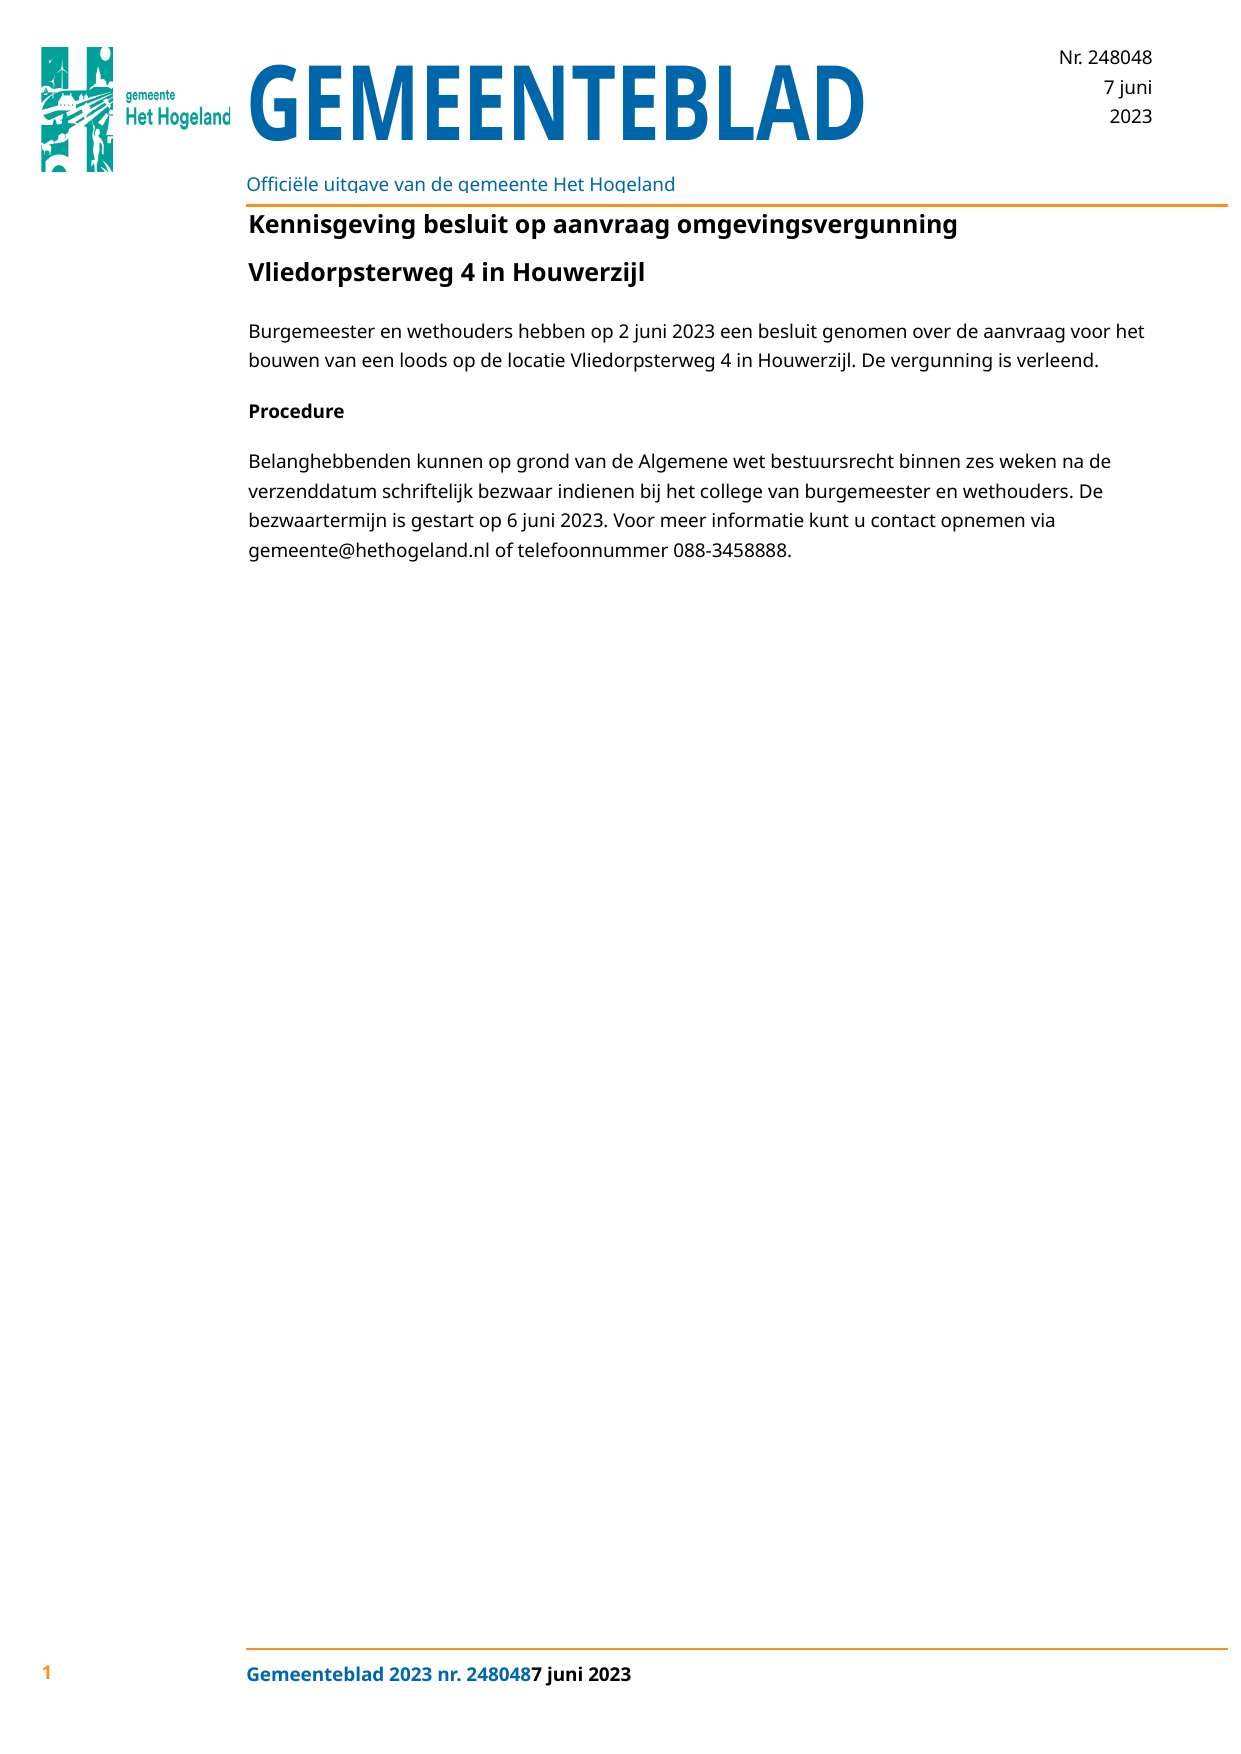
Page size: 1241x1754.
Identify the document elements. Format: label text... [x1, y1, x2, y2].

text Burgemeester en wethouders hebben op 2 juni 2023 een besluit genomen over de aanvraag voor het bouwen van een loods op de locatie Vliedorpsterweg 4 in Houwerzijl. De vergunning is verleend. [248, 318, 1152, 373]
text Procedure [248, 398, 1152, 424]
text Belanghebbenden kunnen op grond van de Algemene wet bestuursrecht binnen zes weken na de verzenddatum schriftelijk bezwaar indienen bij het college van burgemeester en wethouders. De bezwaartermijn is gestart op 6 juni 2023. Voor meer informatie kunt u contact opnemen via gemeente@hethogeland.nl of telefoonnummer 088-3458888. [248, 448, 1152, 563]
text Kennisgeving besluit op aanvraag omgevingsvergunning Vliedorpsterweg 4 in Houwerzijl [248, 207, 1152, 288]
picture [41, 47, 231, 172]
